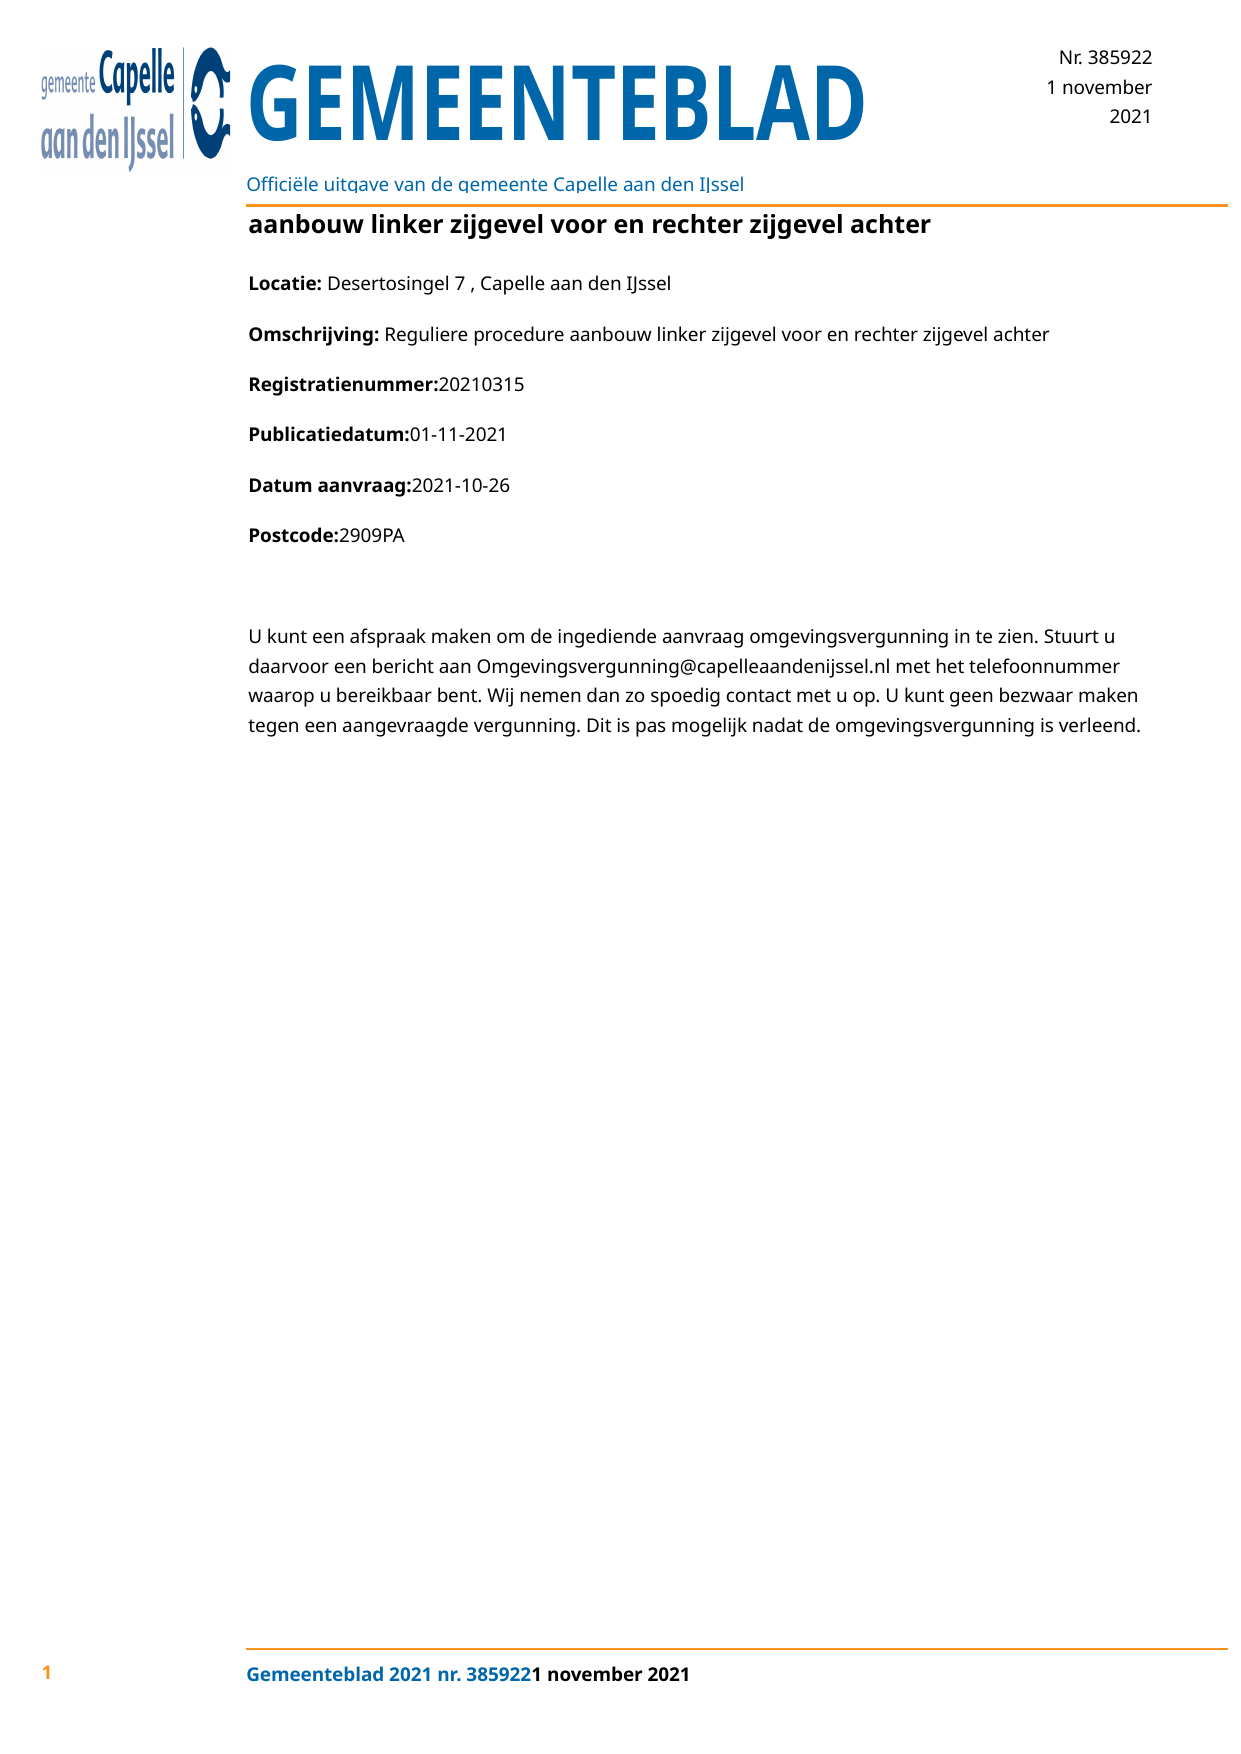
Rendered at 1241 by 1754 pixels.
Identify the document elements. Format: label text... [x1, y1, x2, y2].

text Datum aanvraag:2021-10-26 [248, 472, 1152, 498]
picture [41, 47, 231, 172]
text U kunt een afspraak maken om de ingediende aanvraag omgevingsvergunning in te zien. Stuurt u daarvoor een bericht aan Omgevingsvergunning@capelleaandenijssel.nl met het telefoonnummer waarop u bereikbaar bent. Wij nemen dan zo spoedig contact met u op. U kunt geen bezwaar maken tegen een aangevraagde vergunning. Dit is pas mogelijk nadat de omgevingsvergunning is verleend. [248, 623, 1152, 738]
text Locatie: Desertosingel 7 , Capelle aan den IJssel [248, 270, 1152, 296]
text aanbouw linker zijgevel voor en rechter zijgevel achter [248, 207, 1152, 241]
text Registratienummer:20210315 [248, 371, 1152, 397]
text Omschrijving: Reguliere procedure aanbouw linker zijgevel voor en rechter zijgevel achter [248, 321, 1152, 346]
text Postcode:2909PA [248, 522, 1152, 548]
text Publicatiedatum:01-11-2021 [248, 422, 1152, 447]
